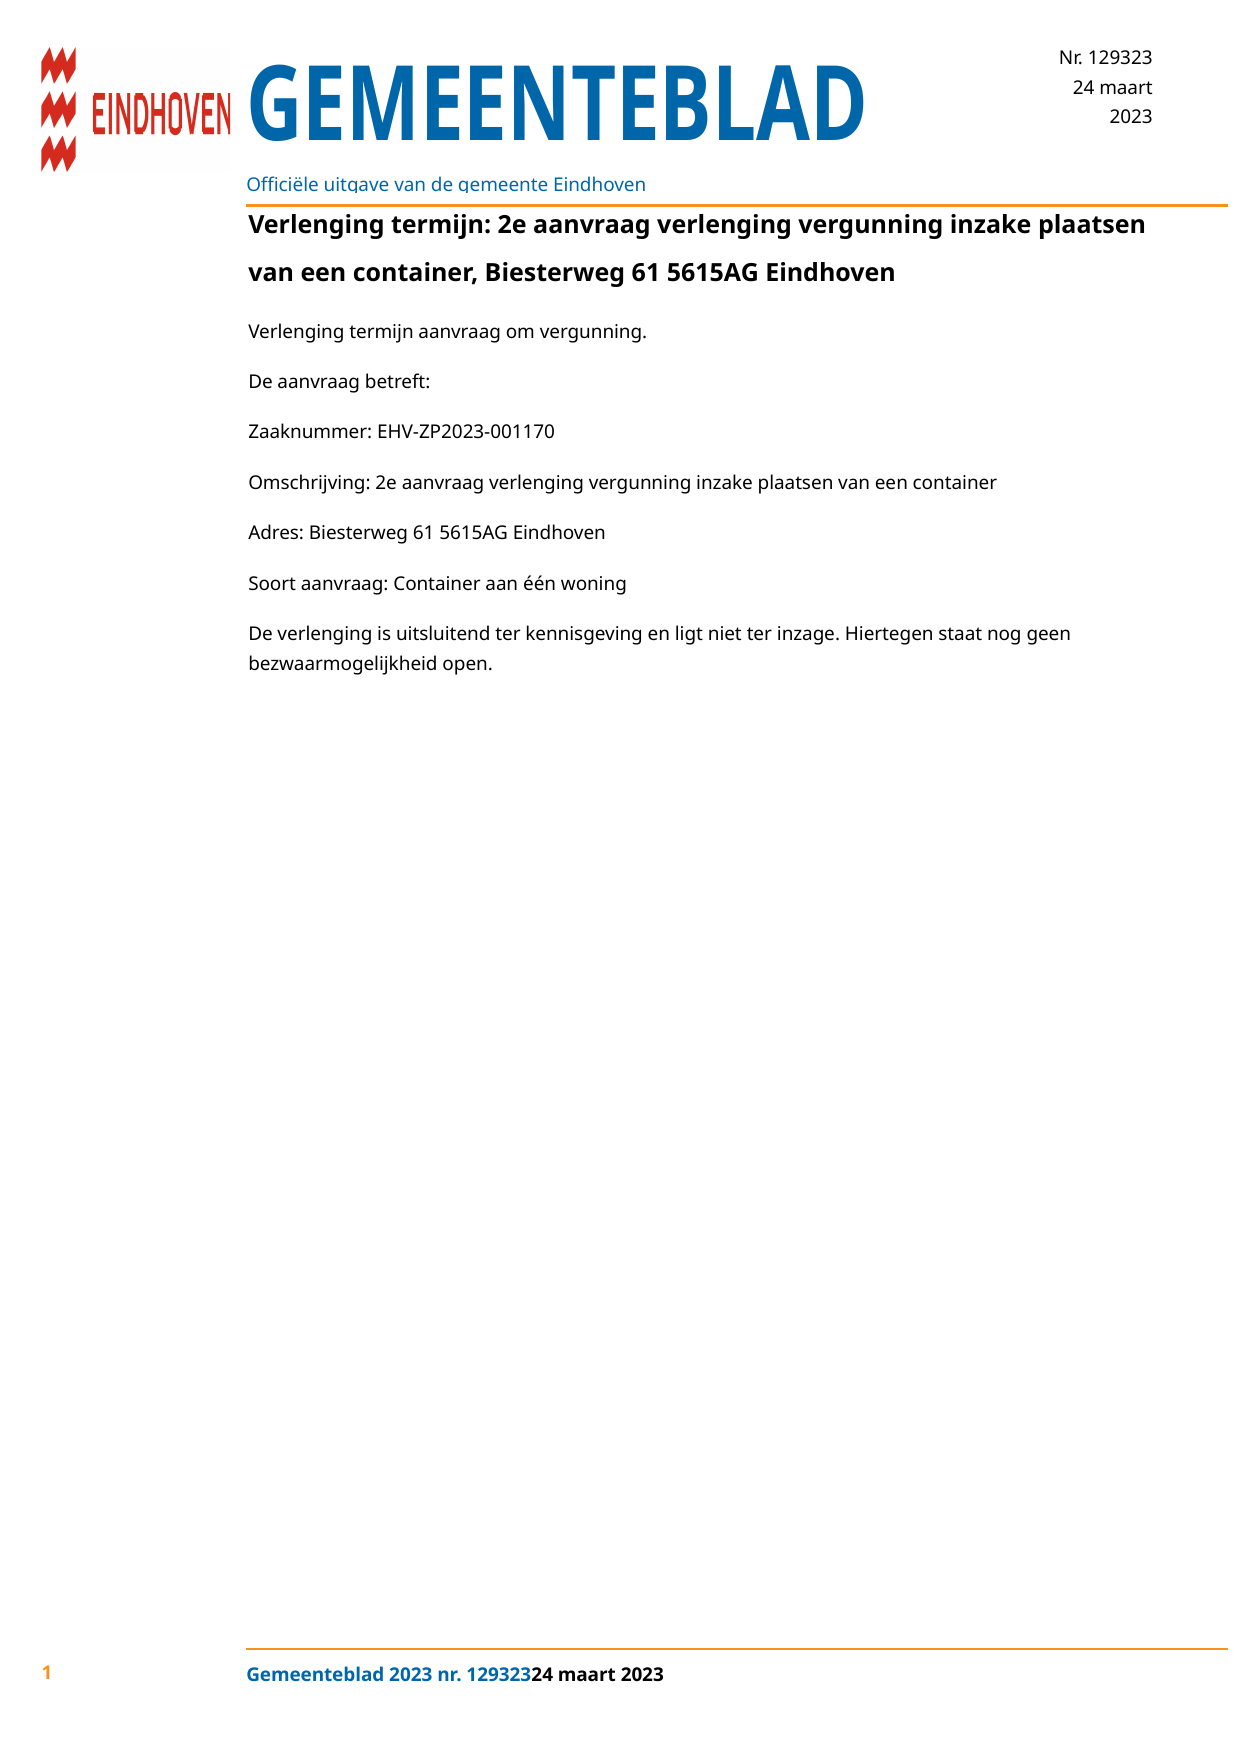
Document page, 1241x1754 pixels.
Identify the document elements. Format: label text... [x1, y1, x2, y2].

text Omschrijving: 2e aanvraag verlenging vergunning inzake plaatsen van een container [248, 469, 1152, 495]
picture [41, 47, 231, 172]
text De aanvraag betreft: [248, 368, 1152, 394]
text Adres: Biesterweg 61 5615AG Eindhoven [248, 519, 1152, 545]
text Verlenging termijn: 2e aanvraag verlenging vergunning inzake plaatsen van een container, Biesterweg 61 5615AG Eindhoven [248, 207, 1152, 288]
text De verlenging is uitsluitend ter kennisgeving en ligt niet ter inzage. Hiertegen staat nog geen bezwaarmogelijkheid open. [248, 620, 1152, 676]
text Zaaknummer: EHV-ZP2023-001170 [248, 419, 1152, 444]
text Verlenging termijn aanvraag om vergunning. [248, 318, 1152, 344]
text Soort aanvraag: Container aan één woning [248, 570, 1152, 596]
